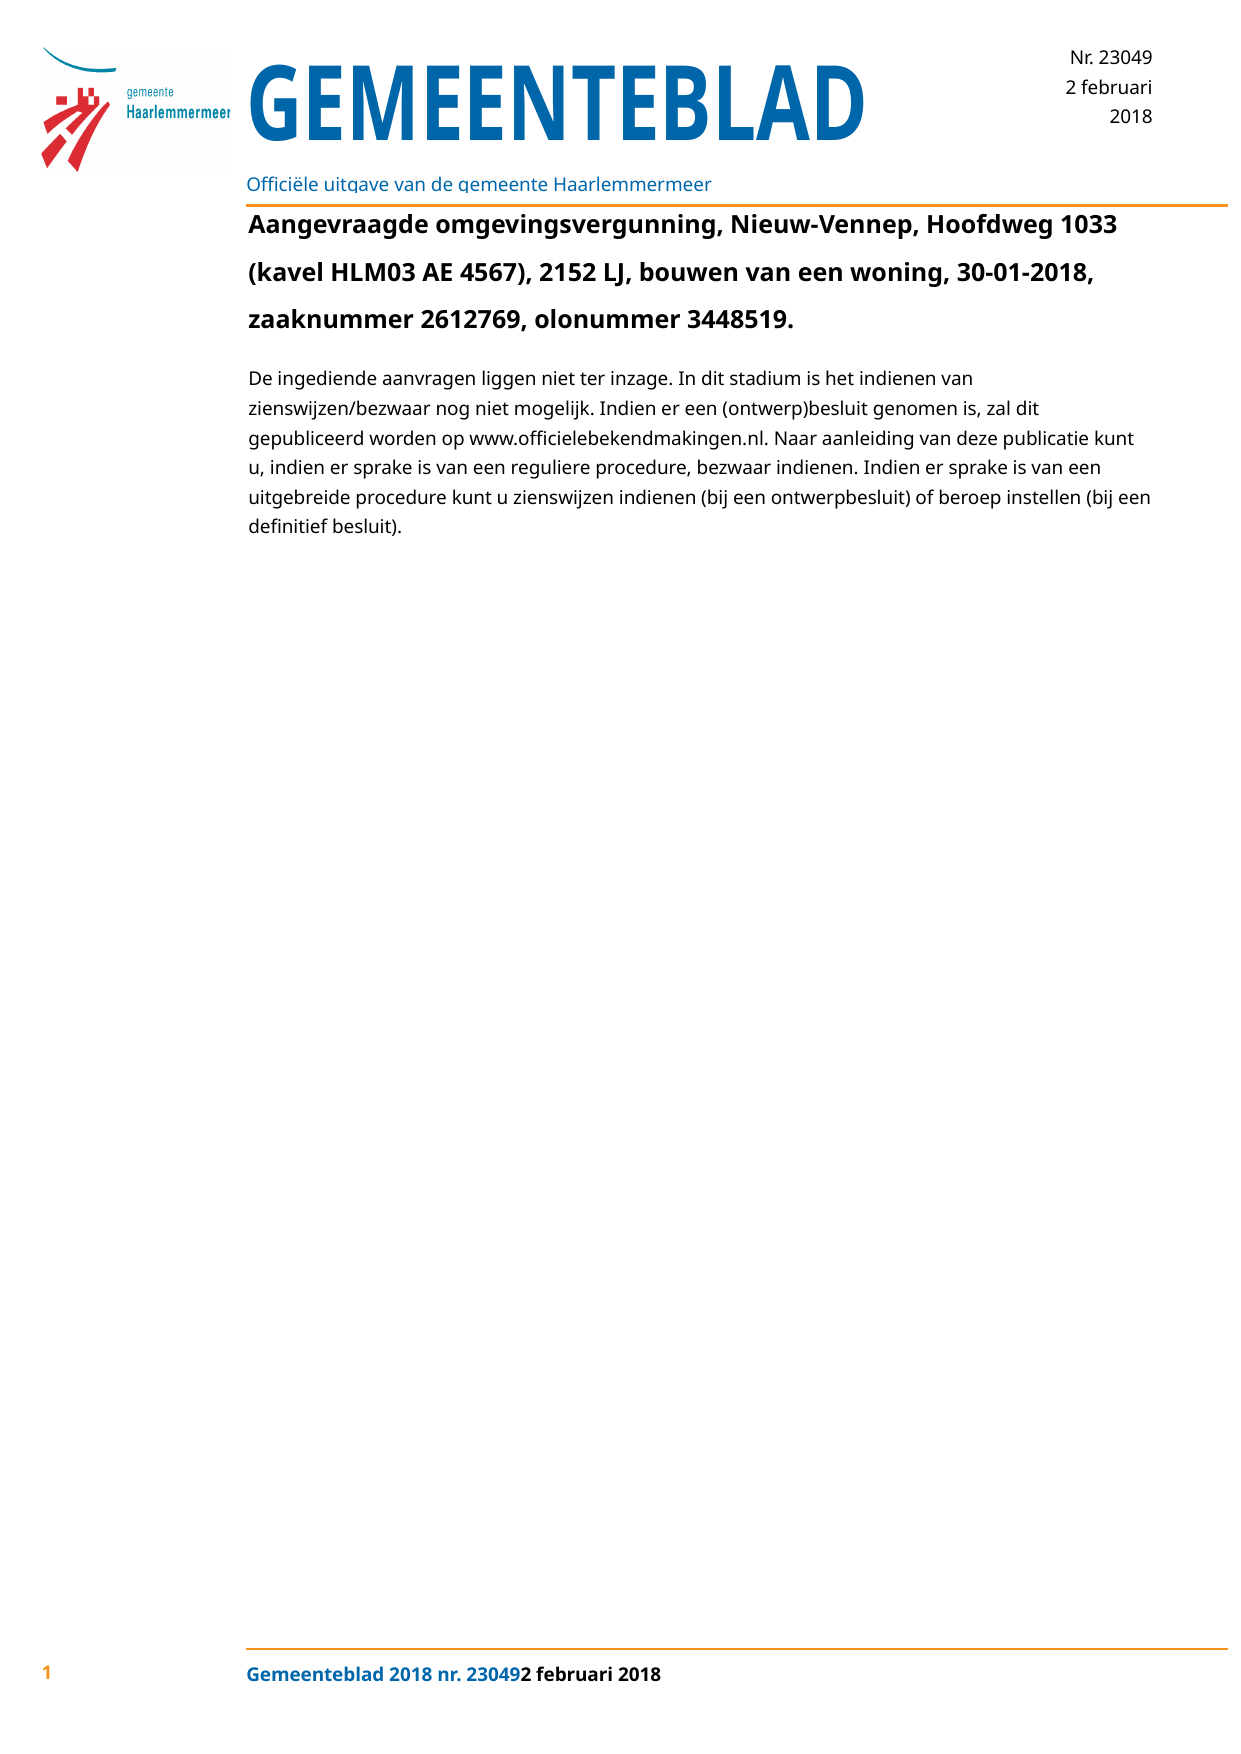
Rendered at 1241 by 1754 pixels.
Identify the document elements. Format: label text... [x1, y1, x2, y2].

text De ingediende aanvragen liggen niet ter inzage. In dit stadium is het indienen van zienswijzen/bezwaar nog niet mogelijk. Indien er een (ontwerp)besluit genomen is, zal dit gepubliceerd worden op www.officielebekendmakingen.nl. Naar aanleiding van deze publicatie kunt u, indien er sprake is van een reguliere procedure, bezwaar indienen. Indien er sprake is van een uitgebreide procedure kunt u zienswijzen indienen (bij een ontwerpbesluit) of beroep instellen (bij een definitief besluit). [248, 366, 1152, 539]
picture [41, 47, 231, 172]
text Aangevraagde omgevingsvergunning, Nieuw-Vennep, Hoofdweg 1033 (kavel HLM03 AE 4567), 2152 LJ, bouwen van een woning, 30-01-2018, zaaknummer 2612769, olonummer 3448519. [248, 207, 1152, 336]
